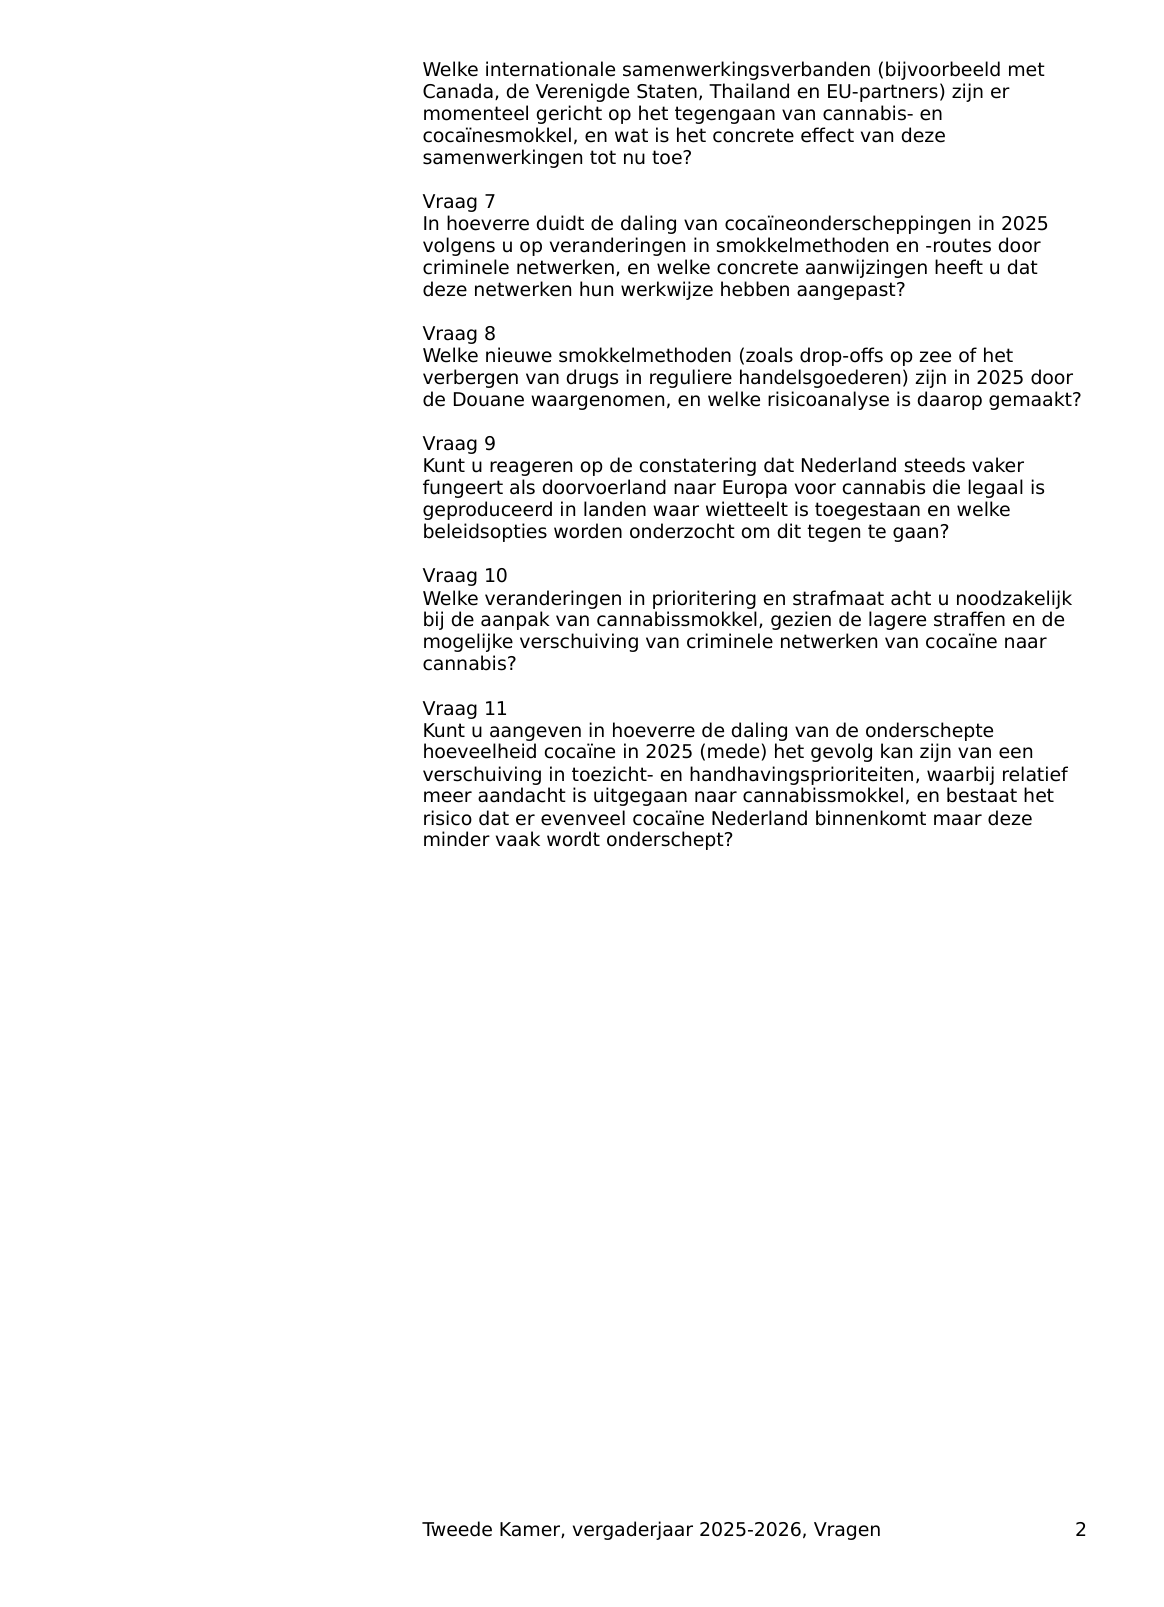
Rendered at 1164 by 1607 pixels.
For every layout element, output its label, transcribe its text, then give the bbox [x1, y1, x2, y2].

text Welke veranderingen in prioritering en strafmaat acht u noodzakelijk bij de aanpak van cannabissmokkel, gezien de lagere straffen en de mogelijke verschuiving van criminele netwerken van cocaïne naar cannabis? [422, 587, 1087, 675]
text Vraag 7 [422, 191, 1087, 213]
text In hoeverre duidt de daling van cocaïneonderscheppingen in 2025 volgens u op veranderingen in smokkelmethoden en -routes door criminele netwerken, en welke concrete aanwijzingen heeft u dat deze netwerken hun werkwijze hebben aangepast? [422, 213, 1087, 301]
text Welke nieuwe smokkelmethoden (zoals drop-offs op zee of het verbergen van drugs in reguliere handelsgoederen) zijn in 2025 door de Douane waargenomen, en welke risicoanalyse is daarop gemaakt? [422, 345, 1087, 411]
text Vraag 11 [422, 697, 1087, 719]
text Kunt u aangeven in hoeverre de daling van de onderschepte hoeveelheid cocaïne in 2025 (mede) het gevolg kan zijn van een verschuiving in toezicht- en handhavingsprioriteiten, waarbij relatief meer aandacht is uitgegaan naar cannabissmokkel, en bestaat het risico dat er evenveel cocaïne Nederland binnenkomt maar deze minder vaak wordt onderschept? [422, 719, 1087, 851]
text Welke internationale samenwerkingsverbanden (bijvoorbeeld met Canada, de Verenigde Staten, Thailand en EU-partners) zijn er momenteel gericht op het tegengaan van cannabis- en cocaïnesmokkel, en wat is het concrete effect van deze samenwerkingen tot nu toe? [422, 59, 1087, 169]
text Vraag 9 [422, 433, 1087, 455]
text Kunt u reageren op de constatering dat Nederland steeds vaker fungeert als doorvoerland naar Europa voor cannabis die legaal is geproduceerd in landen waar wietteelt is toegestaan en welke beleidsopties worden onderzocht om dit tegen te gaan? [422, 455, 1087, 543]
text Vraag 8 [422, 323, 1087, 345]
text Vraag 10 [422, 565, 1087, 587]
